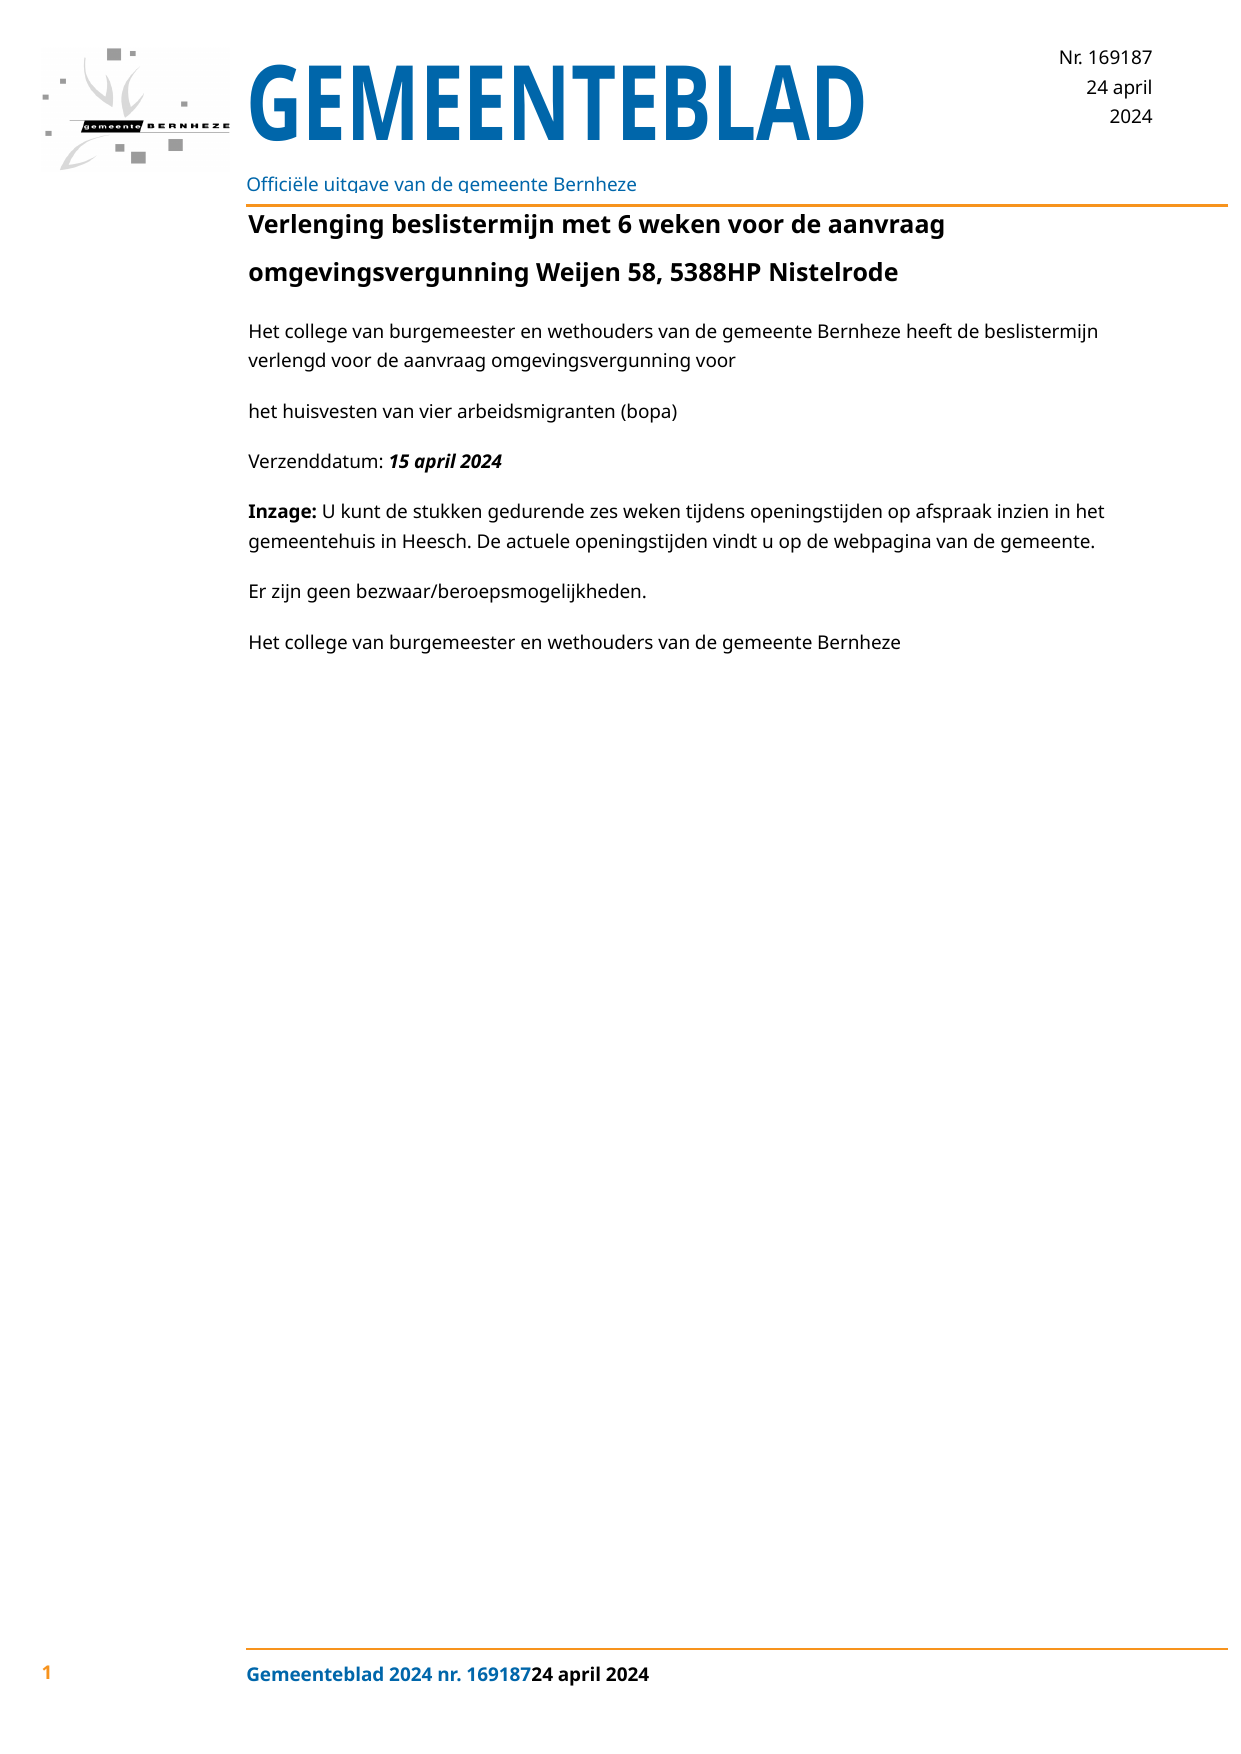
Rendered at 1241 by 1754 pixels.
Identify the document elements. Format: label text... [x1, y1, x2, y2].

picture [41, 47, 231, 172]
text Verzenddatum: 15 april 2024 [248, 448, 1152, 474]
text Het college van burgemeester en wethouders van de gemeente Bernheze heeft de beslistermijn verlengd voor de aanvraag omgevingsvergunning voor [248, 318, 1152, 373]
text Verlenging beslistermijn met 6 weken voor de aanvraag omgevingsvergunning Weijen 58, 5388HP Nistelrode [248, 207, 1152, 288]
text Inzage: U kunt de stukken gedurende zes weken tijdens openingstijden op afspraak inzien in het gemeentehuis in Heesch. De actuele openingstijden vindt u op de webpagina van de gemeente. [248, 499, 1152, 554]
text het huisvesten van vier arbeidsmigranten (bopa) [248, 398, 1152, 424]
text Er zijn geen bezwaar/beroepsmogelijkheden. [248, 579, 1152, 604]
text Het college van burgemeester en wethouders van de gemeente Bernheze [248, 629, 1152, 655]
